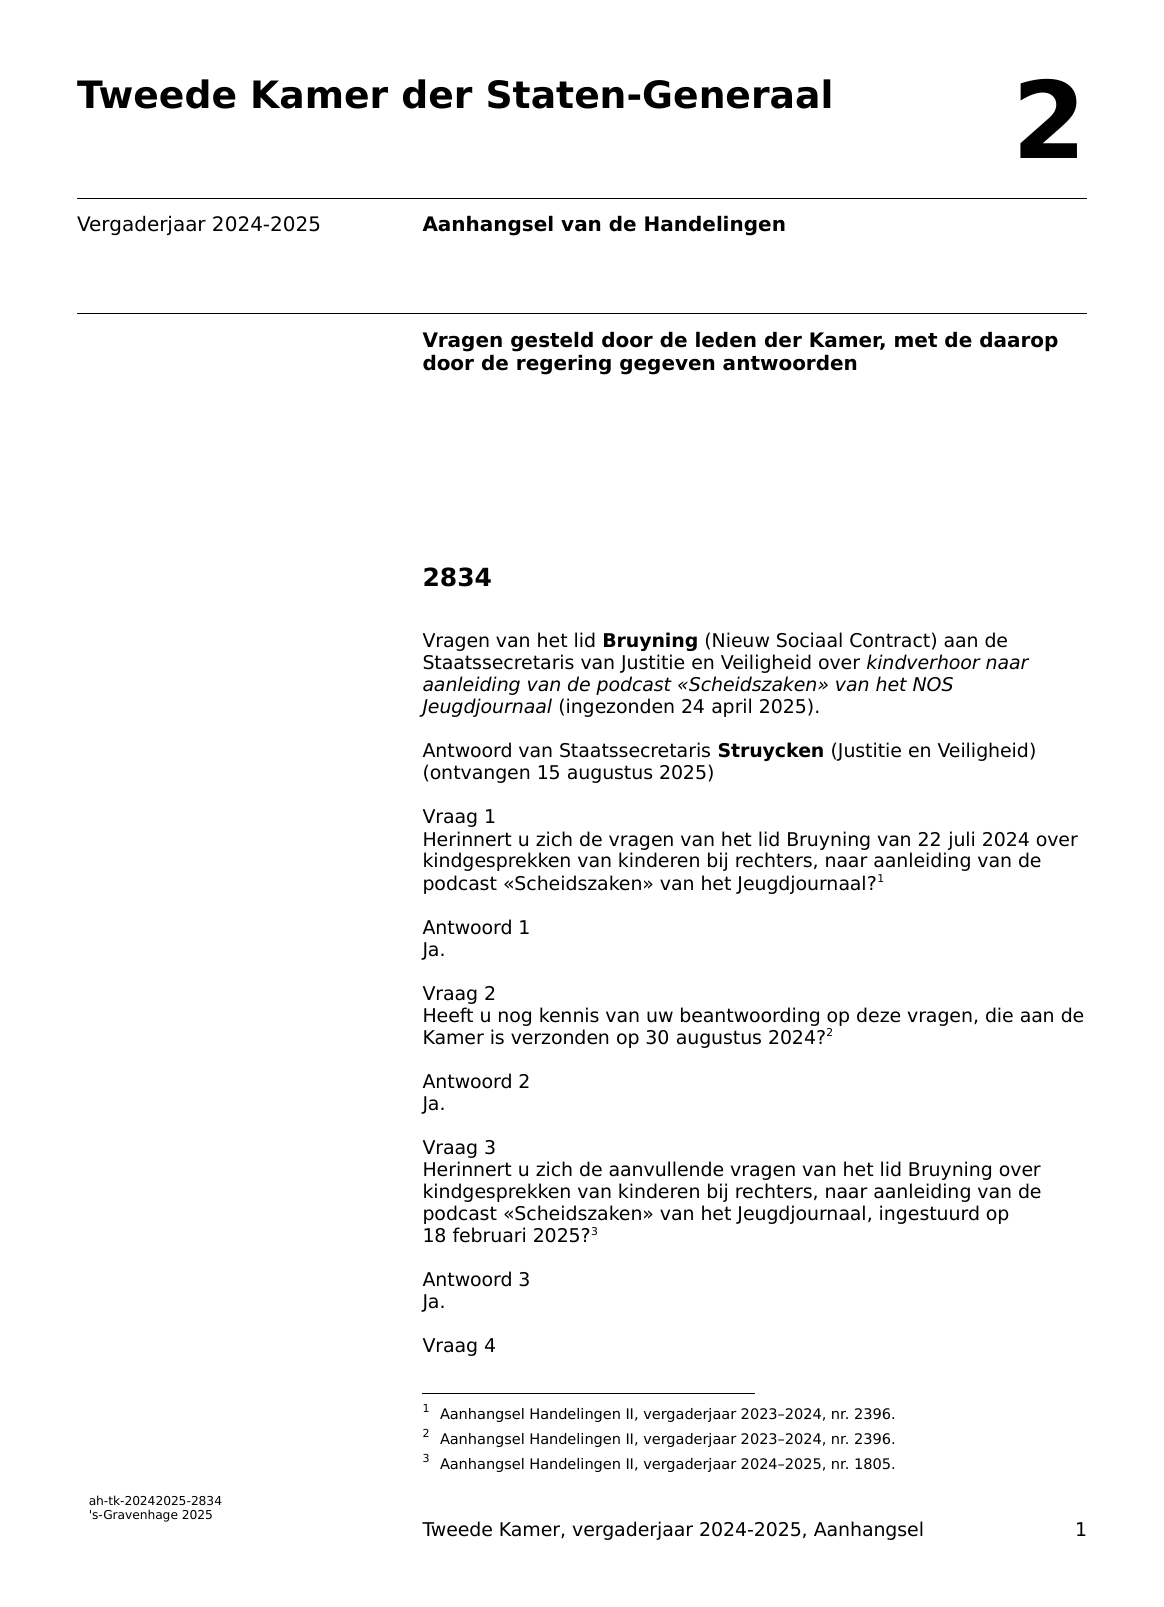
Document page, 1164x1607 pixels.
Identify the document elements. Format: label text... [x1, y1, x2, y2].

text Aanhangsel Handelingen II, vergaderjaar 2024–2025, nr. 1805. [422, 1452, 1087, 1474]
text 's-Gravenhage 2025 [88, 1508, 323, 1522]
table_cell [77, 314, 422, 375]
table_cell Vergaderjaar 2024-2025 [77, 199, 422, 313]
text Antwoord 2 [422, 1071, 1087, 1093]
text Aanhangsel Handelingen II, vergaderjaar 2023–2024, nr. 2396. [422, 1402, 1087, 1424]
text Herinnert u zich de aanvullende vragen van het lid Bruyning over kindgesprekken van kinderen bij rechters, naar aanleiding van de podcast «Scheidszaken» van het Jeugdjournaal, ingestuurd op 18 februari 2025? [422, 1159, 1087, 1247]
text Vragen van het lid Bruyning (Nieuw Sociaal Contract) aan de Staatssecretaris van Justitie en Veiligheid over kindverhoor naar aanleiding van de podcast «Scheidszaken» van het NOS Jeugdjournaal (ingezonden 24 april 2025). [422, 630, 1087, 718]
table_header 2 [886, 59, 1087, 198]
text Ja. [422, 938, 1087, 961]
text Antwoord 1 [422, 917, 1087, 938]
text Antwoord 3 [422, 1269, 1087, 1291]
text Antwoord van Staatssecretaris Struycken (Justitie en Veiligheid) (ontvangen 15 augustus 2025) [422, 740, 1087, 784]
text Vraag 4 [422, 1335, 1087, 1357]
text ah-tk-20242025-2834 [88, 1494, 323, 1508]
text Heeft u nog kennis van uw beantwoording op deze vragen, die aan de Kamer is verzonden op 30 augustus 2024? [422, 1005, 1087, 1049]
text Ja. [422, 1093, 1087, 1115]
text 2834 [422, 563, 1087, 592]
table_cell Vragen gesteld door de leden der Kamer, met de daarop door de regering gegeven antwoorden [422, 314, 1087, 375]
table_header Tweede Kamer der Staten-Generaal [77, 59, 886, 198]
text Ja. [422, 1291, 1087, 1313]
text Vraag 1 [422, 806, 1087, 828]
text Vraag 3 [422, 1137, 1087, 1159]
text Aanhangsel Handelingen II, vergaderjaar 2023–2024, nr. 2396. [422, 1427, 1087, 1449]
table_cell Aanhangsel van de Handelingen [422, 199, 1087, 313]
text Vraag 2 [422, 983, 1087, 1005]
text Herinnert u zich de vragen van het lid Bruyning van 22 juli 2024 over kindgesprekken van kinderen bij rechters, naar aanleiding van de podcast «Scheidszaken» van het Jeugdjournaal? [422, 828, 1087, 894]
